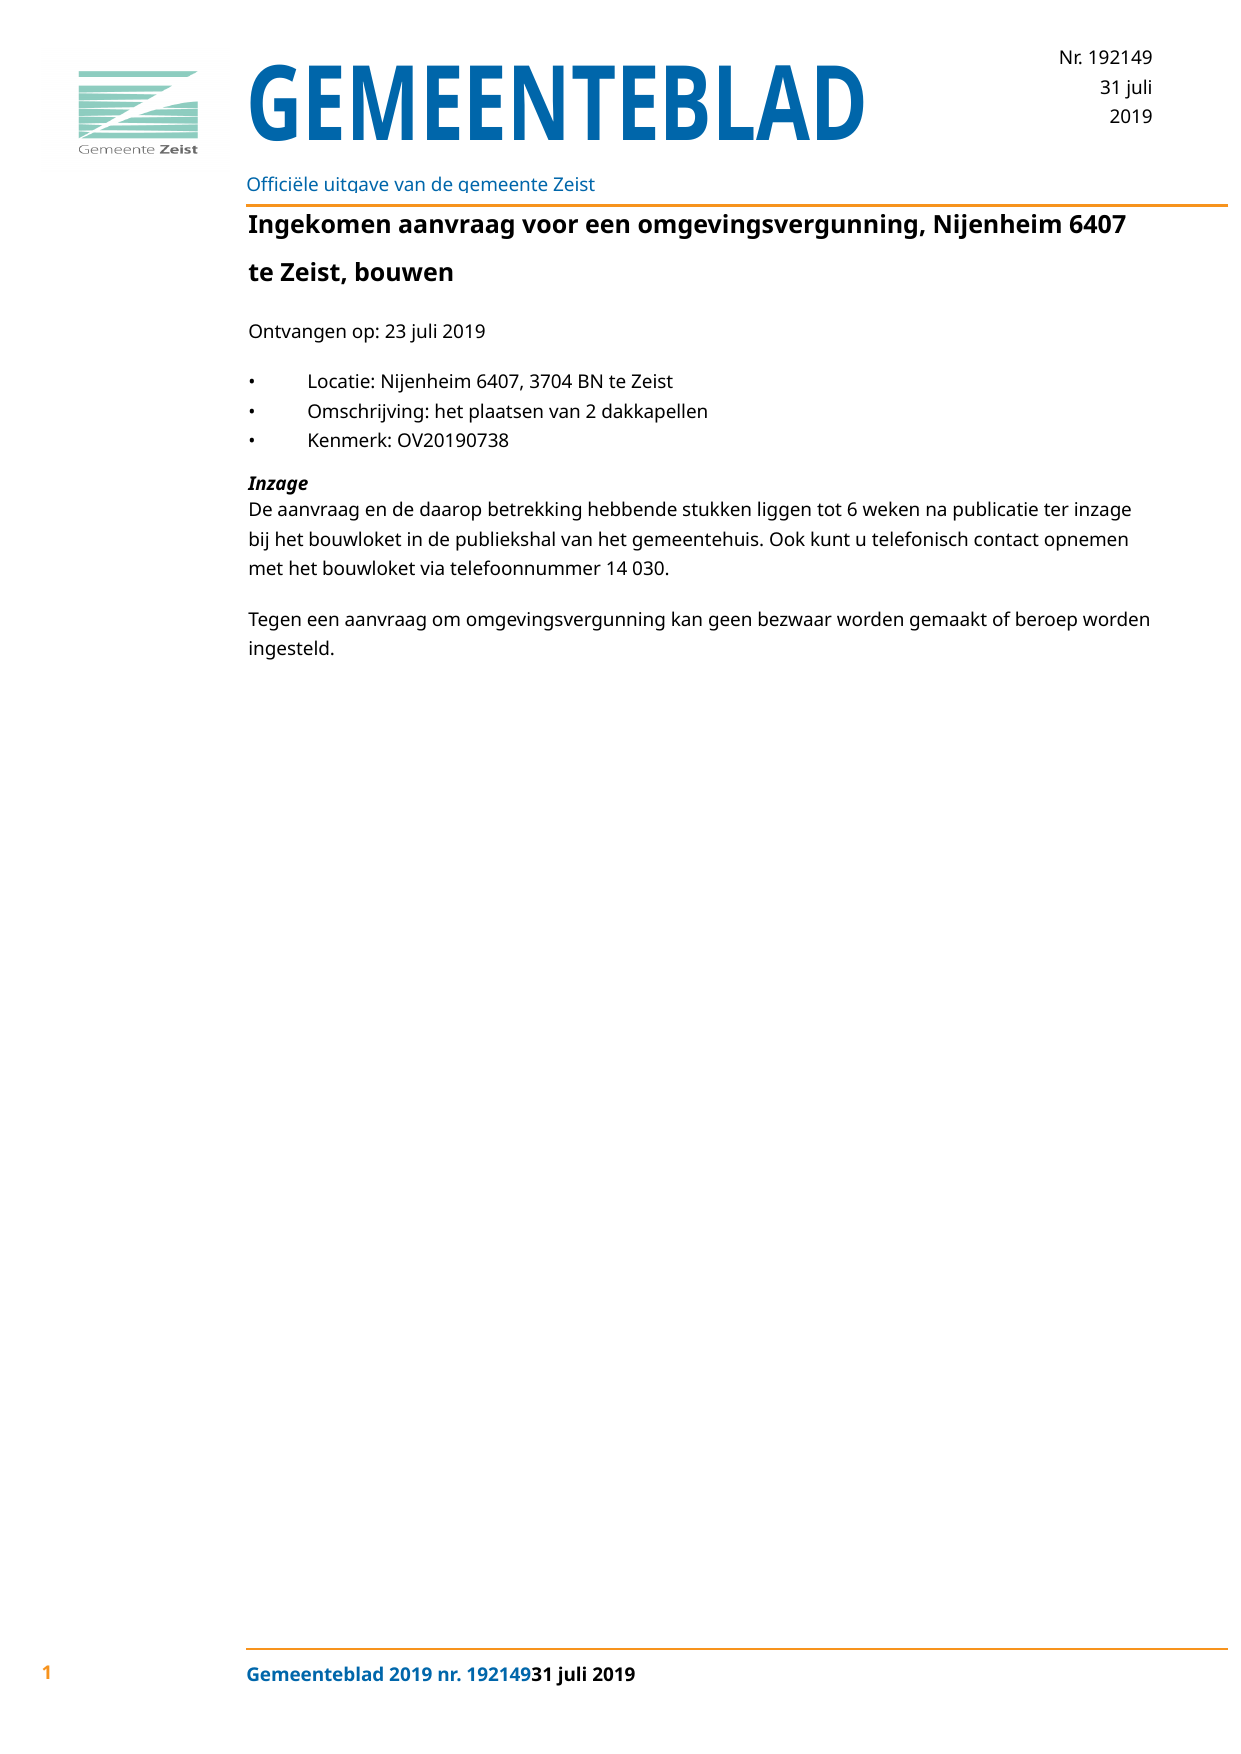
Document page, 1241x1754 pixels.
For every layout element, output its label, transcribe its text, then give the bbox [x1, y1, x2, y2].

list Kenmerk: OV20190738 [248, 427, 1152, 453]
text Ingekomen aanvraag voor een omgevingsvergunning, Nijenheim 6407 te Zeist, bouwen [248, 207, 1152, 288]
text Inzage [248, 471, 1152, 496]
list Omschrijving: het plaatsen van 2 dakkapellen [248, 398, 1152, 424]
text De aanvraag en de daarop betrekking hebbende stukken liggen tot 6 weken na publicatie ter inzage bij het bouwloket in de publiekshal van het gemeentehuis. Ook kunt u telefonisch contact opnemen met het bouwloket via telefoonnummer 14 030. [248, 496, 1152, 581]
text Ontvangen op: 23 juli 2019 [248, 318, 1152, 344]
picture [41, 47, 231, 172]
list Locatie: Nijenheim 6407, 3704 BN te Zeist [248, 368, 1152, 394]
text Tegen een aanvraag om omgevingsvergunning kan geen bezwaar worden gemaakt of beroep worden ingesteld. [248, 606, 1152, 661]
